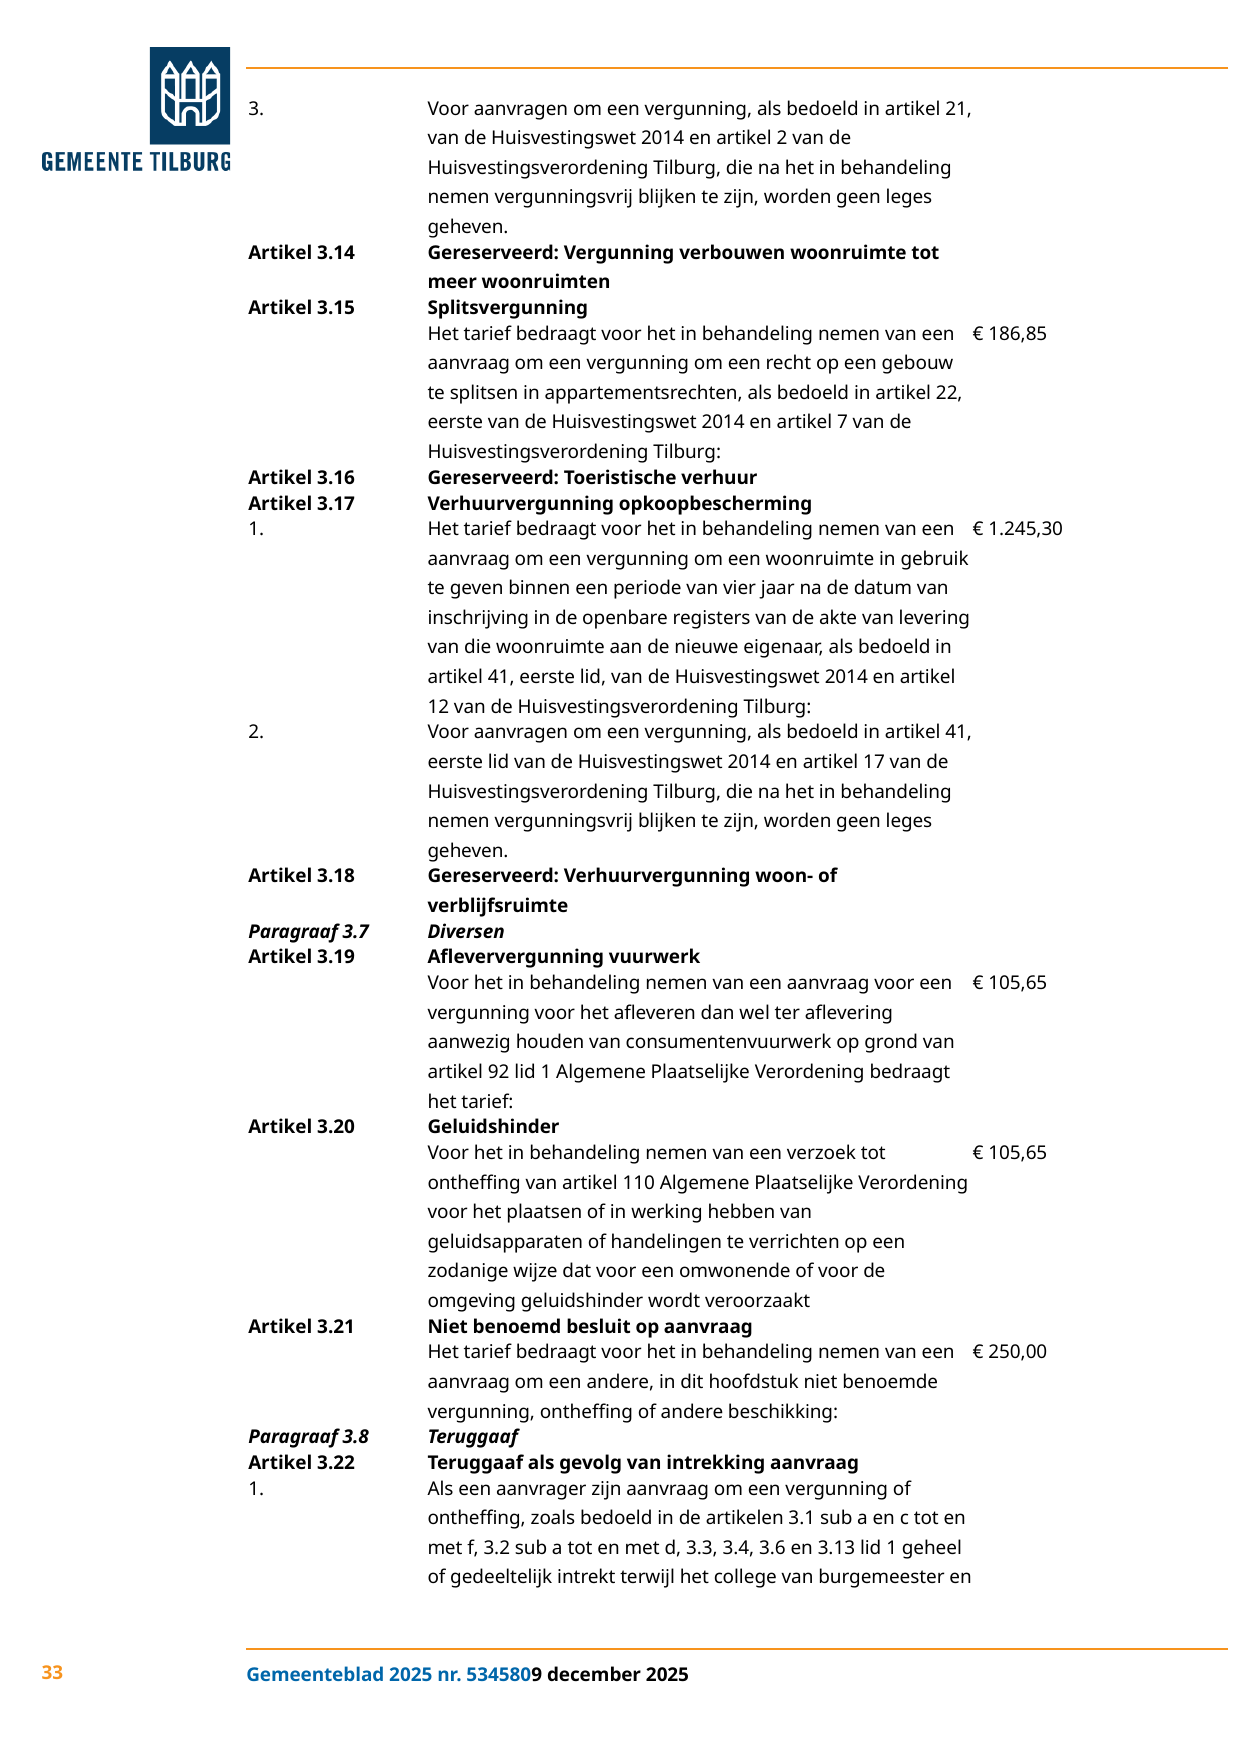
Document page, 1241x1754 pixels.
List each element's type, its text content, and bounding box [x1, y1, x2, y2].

table_cell Artikel 3.14 [248, 239, 427, 294]
table_cell 2. [248, 719, 427, 863]
table_cell [973, 239, 1152, 294]
table_cell [973, 95, 1152, 239]
table_cell Gereserveerd: Vergunning verbouwen woonruimte tot meer woonruimten [427, 239, 972, 294]
table_cell [248, 1139, 427, 1313]
table_cell [248, 1339, 427, 1423]
table_cell € 186,85 [973, 320, 1152, 464]
table_cell [973, 1313, 1152, 1339]
table_cell [973, 1449, 1152, 1475]
table_cell Artikel 3.22 [248, 1449, 427, 1475]
table_cell € 250,00 [973, 1339, 1152, 1423]
table_cell [973, 944, 1152, 969]
table_cell Diversen [427, 918, 972, 944]
table_cell Voor het in behandeling nemen van een verzoek tot ontheffing van artikel 110 Algemene Plaatselijke Verordening voor het plaatsen of in werking hebben van geluidsapparaten of handelingen te verrichten op een zodanige wijze dat voor een omwonende of voor de omgeving geluidshinder wordt veroorzaakt [427, 1139, 972, 1313]
table_cell 3. [248, 95, 427, 239]
table_cell [973, 1114, 1152, 1139]
table_cell Paragraaf 3.7 [248, 918, 427, 944]
table_cell Voor aanvragen om een vergunning, als bedoeld in artikel 21, van de Huisvestingswet 2014 en artikel 2 van de Huisvestingsverordening Tilburg, die na het in behandeling nemen vergunningsvrij blijken te zijn, worden geen leges geheven. [427, 95, 972, 239]
table_cell Artikel 3.18 [248, 863, 427, 918]
table_cell Paragraaf 3.8 [248, 1424, 427, 1449]
table_cell Het tarief bedraagt voor het in behandeling nemen van een aanvraag om een andere, in dit hoofdstuk niet benoemde vergunning, ontheffing of andere beschikking: [427, 1339, 972, 1423]
table_cell Als een aanvrager zijn aanvraag om een vergunning of ontheffing, zoals bedoeld in de artikelen 3.1 sub a en c tot en met f, 3.2 sub a tot en met d, 3.3, 3.4, 3.6 en 3.13 lid 1 geheel of gedeeltelijk intrekt terwijl het college van burgemeester en [427, 1475, 972, 1589]
table_cell [248, 970, 427, 1113]
table_cell Teruggaaf als gevolg van intrekking aanvraag [427, 1449, 972, 1475]
table_cell Het tarief bedraagt voor het in behandeling nemen van een aanvraag om een vergunning om een woonruimte in gebruik te geven binnen een periode van vier jaar na de datum van inschrijving in de openbare registers van de akte van levering van die woonruimte aan de nieuwe eigenaar, als bedoeld in artikel 41, eerste lid, van de Huisvestingswet 2014 en artikel 12 van de Huisvestingsverordening Tilburg: [427, 515, 972, 719]
picture [41, 47, 231, 172]
table_cell € 1.245,30 [973, 515, 1152, 719]
table_cell Teruggaaf [427, 1424, 972, 1449]
table_cell Niet benoemd besluit op aanvraag [427, 1313, 972, 1339]
table_cell [973, 719, 1152, 863]
table_cell [973, 464, 1152, 490]
table_cell Verhuurvergunning opkoopbescherming [427, 490, 972, 515]
table_cell Artikel 3.21 [248, 1313, 427, 1339]
table_cell Afleververgunning vuurwerk [427, 944, 972, 969]
table_cell [973, 490, 1152, 515]
table_cell Artikel 3.19 [248, 944, 427, 969]
table_cell Voor aanvragen om een vergunning, als bedoeld in artikel 41, eerste lid van de Huisvestingswet 2014 en artikel 17 van de Huisvestingsverordening Tilburg, die na het in behandeling nemen vergunningsvrij blijken te zijn, worden geen leges geheven. [427, 719, 972, 863]
table_cell 1. [248, 1475, 427, 1589]
table_cell Voor het in behandeling nemen van een aanvraag voor een vergunning voor het afleveren dan wel ter aflevering aanwezig houden van consumentenvuurwerk op grond van artikel 92 lid 1 Algemene Plaatselijke Verordening bedraagt het tarief: [427, 970, 972, 1113]
table_cell Splitsvergunning [427, 294, 972, 320]
table_cell [973, 294, 1152, 320]
table_cell [973, 1424, 1152, 1449]
table_cell Geluidshinder [427, 1114, 972, 1139]
table_cell Artikel 3.16 [248, 464, 427, 490]
table_cell € 105,65 [973, 970, 1152, 1113]
table_cell Artikel 3.15 [248, 294, 427, 320]
table_cell [973, 918, 1152, 944]
table_cell Artikel 3.17 [248, 490, 427, 515]
table_cell Gereserveerd: Verhuurvergunning woon- of verblijfsruimte [427, 863, 972, 918]
table_cell Artikel 3.20 [248, 1114, 427, 1139]
table_cell Het tarief bedraagt voor het in behandeling nemen van een aanvraag om een vergunning om een recht op een gebouw te splitsen in appartementsrechten, als bedoeld in artikel 22, eerste van de Huisvestingswet 2014 en artikel 7 van de Huisvestingsverordening Tilburg: [427, 320, 972, 464]
table_cell [973, 863, 1152, 918]
table_cell [248, 320, 427, 464]
table_cell [973, 1475, 1152, 1589]
table_cell 1. [248, 515, 427, 719]
table_cell Gereserveerd: Toeristische verhuur [427, 464, 972, 490]
table_cell € 105,65 [973, 1139, 1152, 1313]
